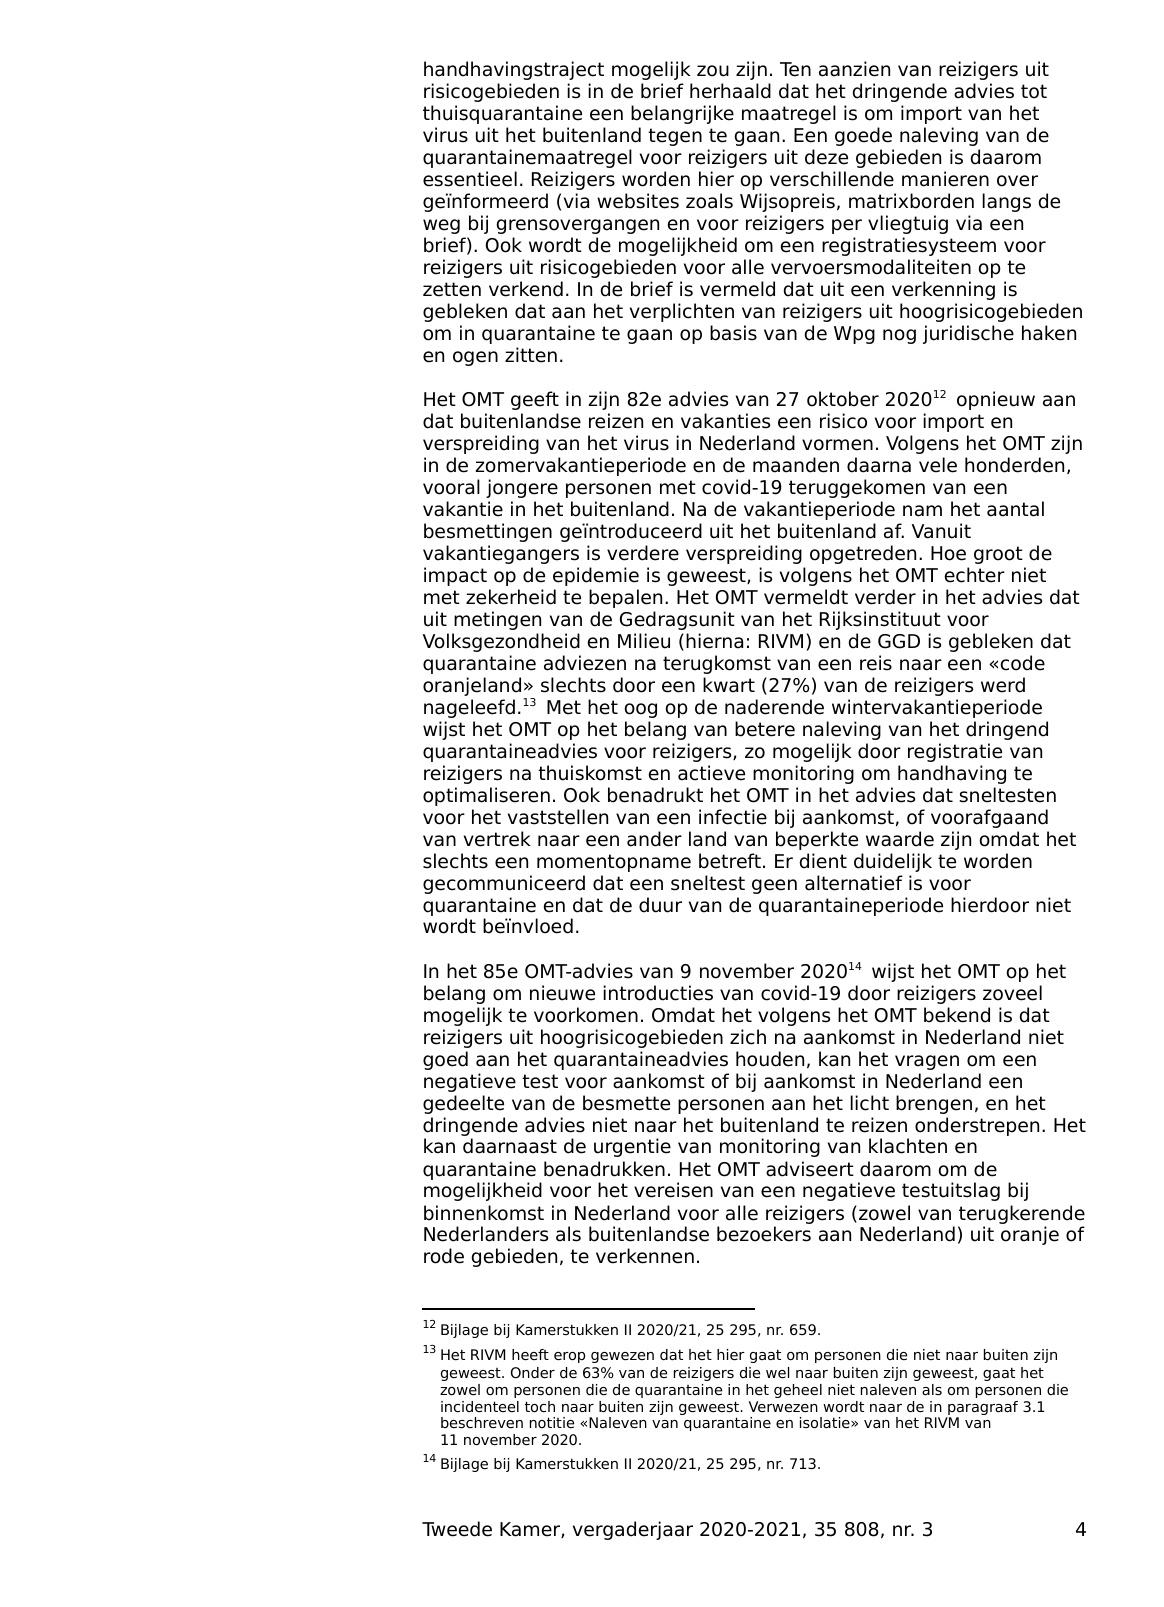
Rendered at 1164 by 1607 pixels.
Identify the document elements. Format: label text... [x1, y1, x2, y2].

text Bijlage bij Kamerstukken II 2020/21, 25 295, nr. 659. [422, 1318, 1087, 1340]
text Het RIVM heeft erop gewezen dat het hier gaat om personen die niet naar buiten zijn geweest. Onder de 63% van de reizigers die wel naar buiten zijn geweest, gaat het zowel om personen die de quarantaine in het geheel niet naleven als om personen die incidenteel toch naar buiten zijn geweest. Verwezen wordt naar de in paragraaf 3.1 beschreven notitie «Naleven van quarantaine en isolatie» van het RIVM van 11 november 2020. [422, 1343, 1087, 1449]
text Bijlage bij Kamerstukken II 2020/21, 25 295, nr. 713. [422, 1452, 1087, 1474]
text Het OMT geeft in zijn 82e advies van 27 oktober 2020 opnieuw aan dat buitenlandse reizen en vakanties een risico voor import en verspreiding van het virus in Nederland vormen. Volgens het OMT zijn in de zomervakantieperiode en de maanden daarna vele honderden, vooral jongere personen met covid-19 teruggekomen van een vakantie in het buitenland. Na de vakantieperiode nam het aantal besmettingen geïntroduceerd uit het buitenland af. Vanuit vakantiegangers is verdere verspreiding opgetreden. Hoe groot de impact op de epidemie is geweest, is volgens het OMT echter niet met zekerheid te bepalen. Het OMT vermeldt verder in het advies dat uit metingen van de Gedragsunit van het Rijksinstituut voor Volksgezondheid en Milieu (hierna: RIVM) en de GGD is gebleken dat quarantaine adviezen na terugkomst van een reis naar een «code oranjeland» slechts door een kwart (27%) van de reizigers werd nageleefd. Met het oog op de naderende wintervakantieperiode wijst het OMT op het belang van betere naleving van het dringend quarantaineadvies voor reizigers, zo mogelijk door registratie van reizigers na thuiskomst en actieve monitoring om handhaving te optimaliseren. Ook benadrukt het OMT in het advies dat sneltesten voor het vaststellen van een infectie bij aankomst, of voorafgaand van vertrek naar een ander land van beperkte waarde zijn omdat het slechts een momentopname betreft. Er dient duidelijk te worden gecommuniceerd dat een sneltest geen alternatief is voor quarantaine en dat de duur van de quarantaineperiode hierdoor niet wordt beïnvloed. [422, 389, 1087, 938]
text In het 85e OMT-advies van 9 november 2020 wijst het OMT op het belang om nieuwe introducties van covid-19 door reizigers zoveel mogelijk te voorkomen. Omdat het volgens het OMT bekend is dat reizigers uit hoogrisicogebieden zich na aankomst in Nederland niet goed aan het quarantaineadvies houden, kan het vragen om een negatieve test voor aankomst of bij aankomst in Nederland een gedeelte van de besmette personen aan het licht brengen, en het dringende advies niet naar het buitenland te reizen onderstrepen. Het kan daarnaast de urgentie van monitoring van klachten en quarantaine benadrukken. Het OMT adviseert daarom om de mogelijkheid voor het vereisen van een negatieve testuitslag bij binnenkomst in Nederland voor alle reizigers (zowel van terugkerende Nederlanders als buitenlandse bezoekers aan Nederland) uit oranje of rode gebieden, te verkennen. [422, 961, 1087, 1268]
text handhavingstraject mogelijk zou zijn. Ten aanzien van reizigers uit risicogebieden is in de brief herhaald dat het dringende advies tot thuisquarantaine een belangrijke maatregel is om import van het virus uit het buitenland tegen te gaan. Een goede naleving van de quarantainemaatregel voor reizigers uit deze gebieden is daarom essentieel. Reizigers worden hier op verschillende manieren over geïnformeerd (via websites zoals Wijsopreis, matrixborden langs de weg bij grensovergangen en voor reizigers per vliegtuig via een brief). Ook wordt de mogelijkheid om een registratiesysteem voor reizigers uit risicogebieden voor alle vervoersmodaliteiten op te zetten verkend. In de brief is vermeld dat uit een verkenning is gebleken dat aan het verplichten van reizigers uit hoogrisicogebieden om in quarantaine te gaan op basis van de Wpg nog juridische haken en ogen zitten. [422, 59, 1087, 367]
